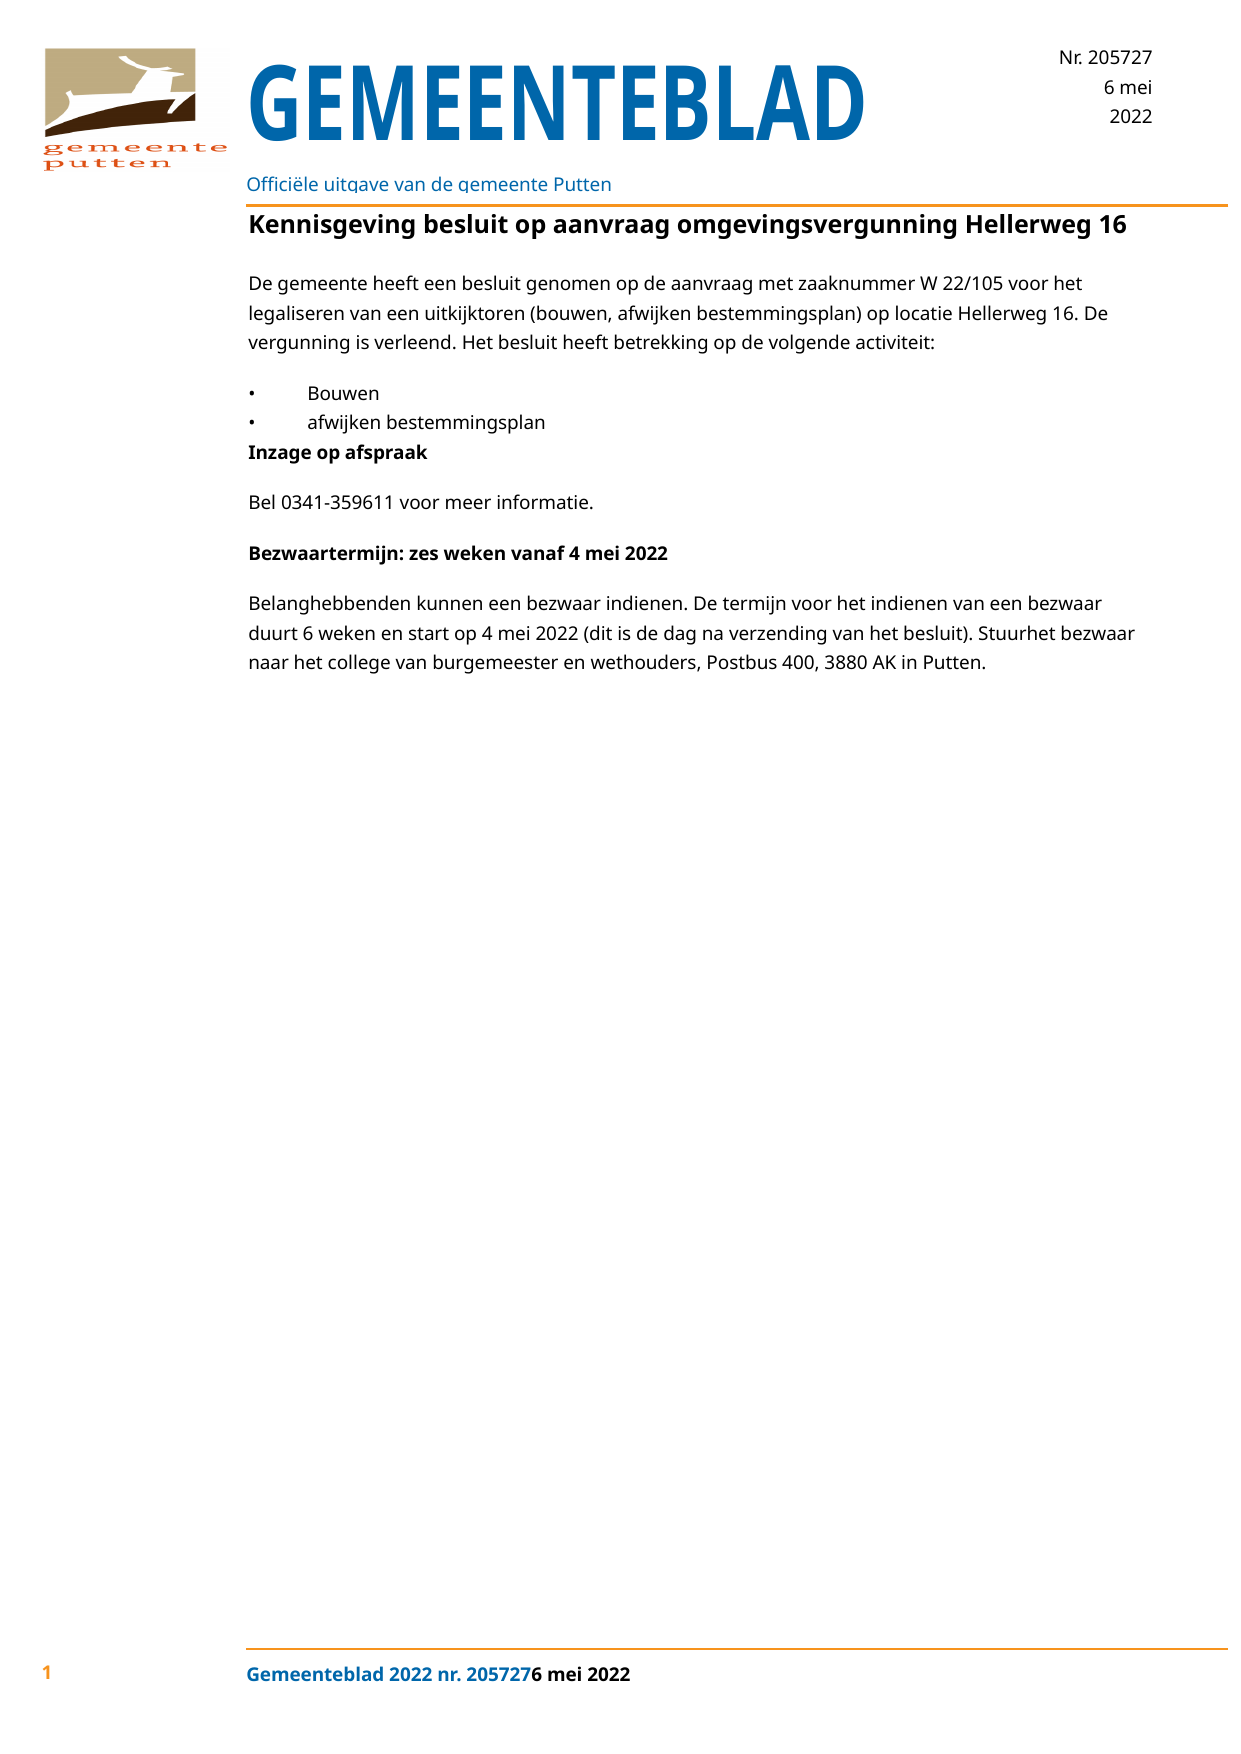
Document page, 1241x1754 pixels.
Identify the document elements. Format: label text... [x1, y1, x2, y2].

text De gemeente heeft een besluit genomen op de aanvraag met zaaknummer W 22/105 voor het legaliseren van een uitkijktoren (bouwen, afwijken bestemmingsplan) op locatie Hellerweg 16. De vergunning is verleend. Het besluit heeft betrekking op de volgende activiteit: [248, 270, 1152, 355]
list afwijken bestemmingsplan [248, 409, 1152, 435]
text Kennisgeving besluit op aanvraag omgevingsvergunning Hellerweg 16 [248, 207, 1152, 241]
text Belanghebbenden kunnen een bezwaar indienen. De termijn voor het indienen van een bezwaar duurt 6 weken en start op 4 mei 2022 (dit is de dag na verzending van het besluit). Stuurhet bezwaar naar het college van burgemeester en wethouders, Postbus 400, 3880 AK in Putten. [248, 590, 1152, 675]
text Inzage op afspraak [248, 439, 1152, 465]
text Bezwaartermijn: zes weken vanaf 4 mei 2022 [248, 540, 1152, 566]
list Bouwen [248, 380, 1152, 406]
text Bel 0341-359611 voor meer informatie. [248, 489, 1152, 515]
picture [41, 47, 231, 172]
